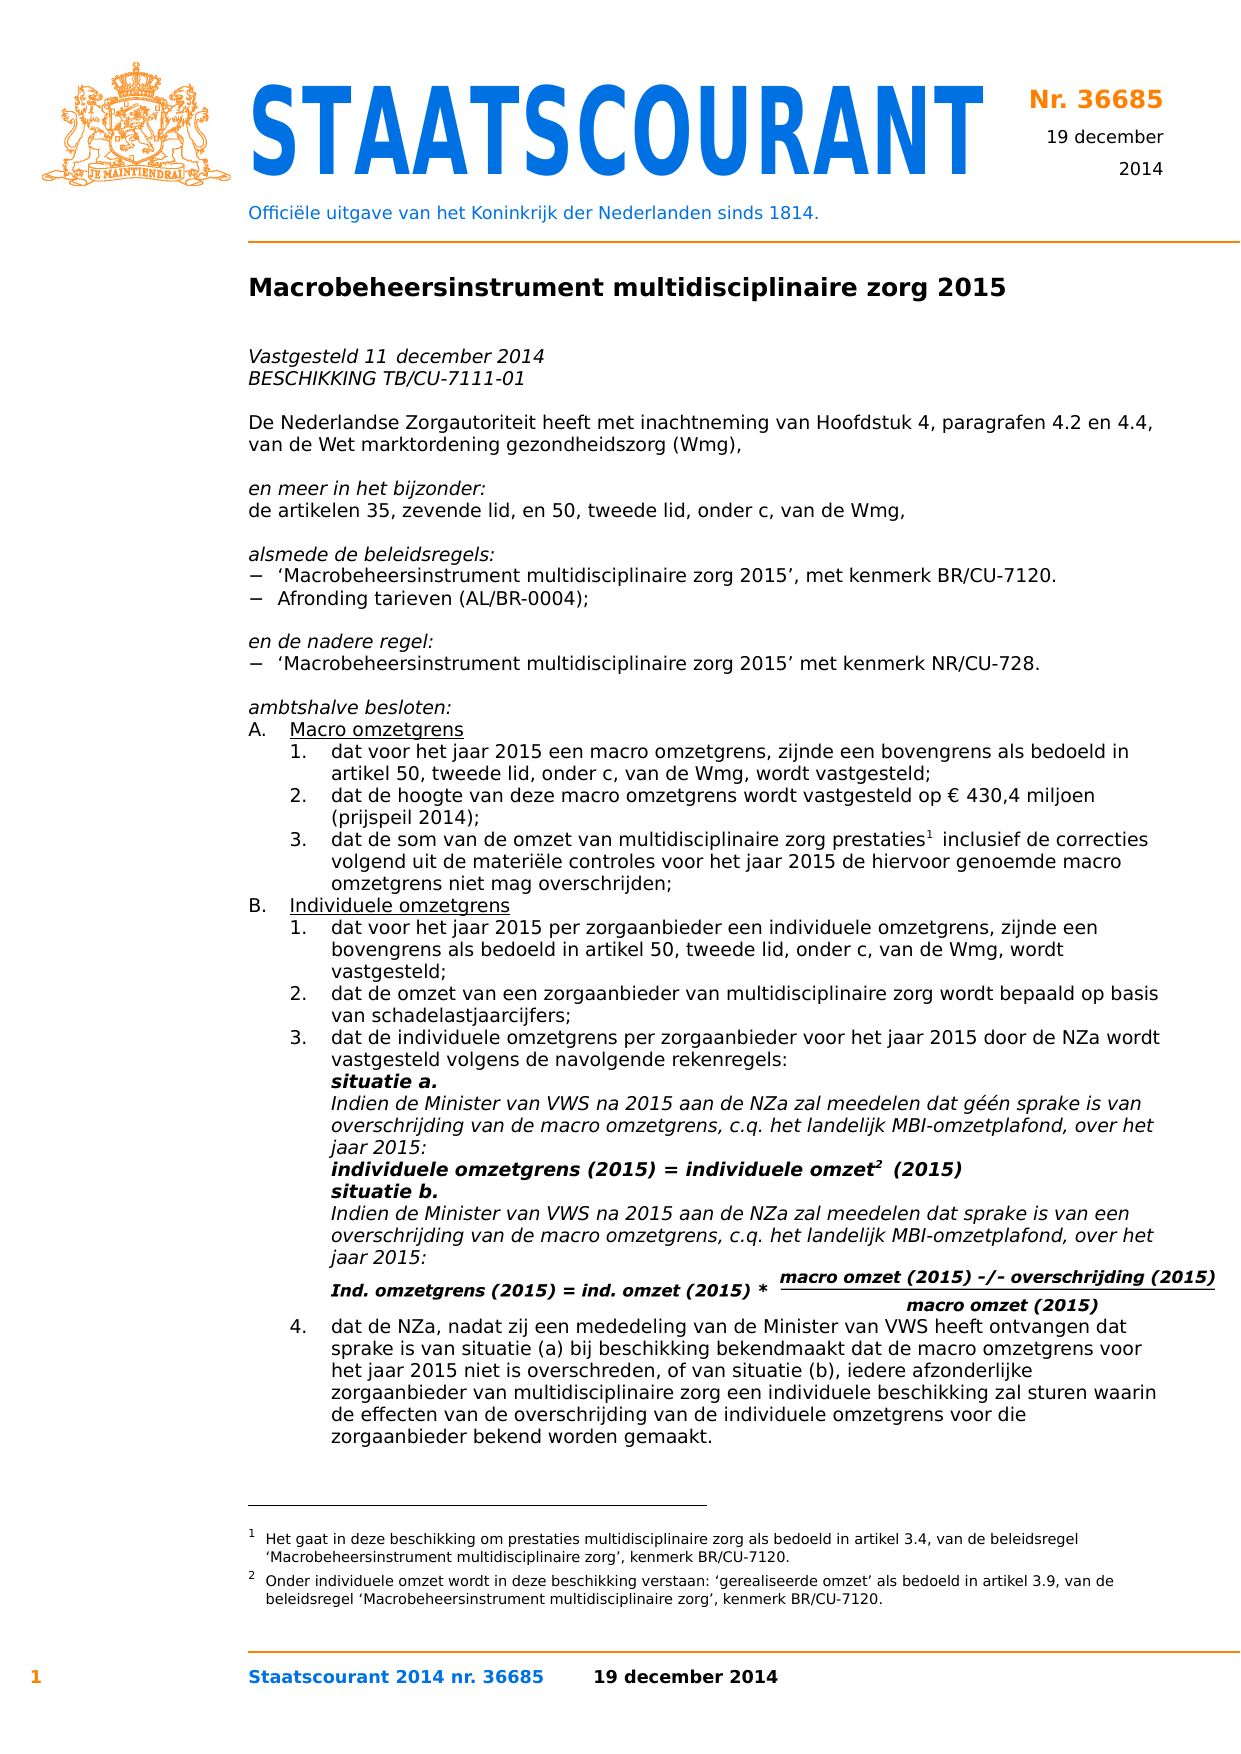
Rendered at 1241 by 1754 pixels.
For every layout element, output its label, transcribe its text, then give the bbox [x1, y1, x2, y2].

text 1. dat voor het jaar 2015 per zorgaanbieder een individuele omzetgrens, zijnde een bovengrens als bedoeld in artikel 50, tweede lid, onder c, van de Wmg, wordt vastgesteld; [289, 917, 1163, 983]
text de artikelen 35, zevende lid, en 50, tweede lid, onder c, van de Wmg, [248, 499, 1163, 522]
text situatie a. [331, 1071, 1163, 1093]
text Het gaat in deze beschikking om prestaties multidisciplinaire zorg als bedoeld in artikel 3.4, van de beleidsregel ‘Macrobeheersinstrument multidisciplinaire zorg’, kenmerk BR/CU-7120. [248, 1527, 1163, 1566]
text 1. dat voor het jaar 2015 een macro omzetgrens, zijnde een bovengrens als bedoeld in artikel 50, tweede lid, onder c, van de Wmg, wordt vastgesteld; [289, 741, 1163, 785]
picture [41, 62, 231, 186]
table_cell Officiële uitgave van het Koninkrijk der Nederlanden sinds 1814. [248, 203, 1240, 241]
text en de nadere regel: [248, 631, 1163, 653]
table_header STAATSCOURANT [248, 62, 998, 203]
text 3. dat de som van de omzet van multidisciplinaire zorg prestaties inclusief de correcties volgend uit de materiële controles voor het jaar 2015 de hiervoor genoemde macro omzetgrens niet mag overschrijden; [289, 829, 1163, 895]
text De Nederlandse Zorgautoriteit heeft met inachtneming van Hoofdstuk 4, paragrafen 4.2 en 4.4, van de Wet marktordening gezondheidszorg (Wmg), [248, 412, 1163, 456]
picture [330, 1268, 1217, 1316]
text situatie b. [331, 1181, 1163, 1203]
text BESCHIKKING TB/CU-7111-01 [248, 368, 1163, 390]
text Indien de Minister van VWS na 2015 aan de NZa zal meedelen dat sprake is van een overschrijding van de macro omzetgrens, c.q. het landelijk MBI-omzetplafond, over het jaar 2015: [331, 1203, 1163, 1268]
text − Afronding tarieven (AL/BR-0004); [248, 587, 1163, 609]
text alsmede de beleidsregels: [248, 543, 1163, 565]
text Onder individuele omzet wordt in deze beschikking verstaan: ‘gerealiseerde omzet’ als bedoeld in artikel 3.9, van de beleidsregel ‘Macrobeheersinstrument multidisciplinaire zorg’, kenmerk BR/CU-7120. [248, 1569, 1163, 1608]
text A. Macro omzetgrens [248, 719, 1163, 741]
text − ‘Macrobeheersinstrument multidisciplinaire zorg 2015’, met kenmerk BR/CU-7120. [248, 565, 1163, 587]
text en meer in het bijzonder: [248, 478, 1163, 499]
subtitle Macrobeheersinstrument multidisciplinaire zorg 2015 [248, 273, 1163, 302]
text individuele omzetgrens (2015) = individuele omzet (2015) [331, 1159, 1163, 1181]
text B. Individuele omzetgrens [248, 895, 1163, 917]
text Vastgesteld 11 december 2014 [248, 346, 1163, 368]
text 2. dat de hoogte van deze macro omzetgrens wordt vastgesteld op € 430,4 miljoen (prijspeil 2014); [289, 785, 1163, 829]
text − ‘Macrobeheersinstrument multidisciplinaire zorg 2015’ met kenmerk NR/CU-728. [248, 653, 1163, 675]
table_header Nr. 36685 [998, 62, 1240, 121]
text 2. dat de omzet van een zorgaanbieder van multidisciplinaire zorg wordt bepaald op basis van schadelastjaarcijfers; [289, 983, 1163, 1027]
text ambtshalve besloten: [248, 697, 1163, 719]
table_header [25, 62, 248, 241]
text Indien de Minister van VWS na 2015 aan de NZa zal meedelen dat géén sprake is van overschrijding van de macro omzetgrens, c.q. het landelijk MBI-omzetplafond, over het jaar 2015: [331, 1093, 1163, 1159]
table_cell 2014 [998, 153, 1240, 203]
text 4. dat de NZa, nadat zij een mededeling van de Minister van VWS heeft ontvangen dat sprake is van situatie (a) bij beschikking bekendmaakt dat de macro omzetgrens voor het jaar 2015 niet is overschreden, of van situatie (b), iedere afzonderlijke zorgaanbieder van multidisciplinaire zorg een individuele beschikking zal sturen waarin de effecten van de overschrijding van de individuele omzetgrens voor die zorgaanbieder bekend worden gemaakt. [289, 1316, 1163, 1448]
table_cell 19 december [998, 121, 1240, 153]
text 3. dat de individuele omzetgrens per zorgaanbieder voor het jaar 2015 door de NZa wordt vastgesteld volgens de navolgende rekenregels: [289, 1027, 1163, 1071]
